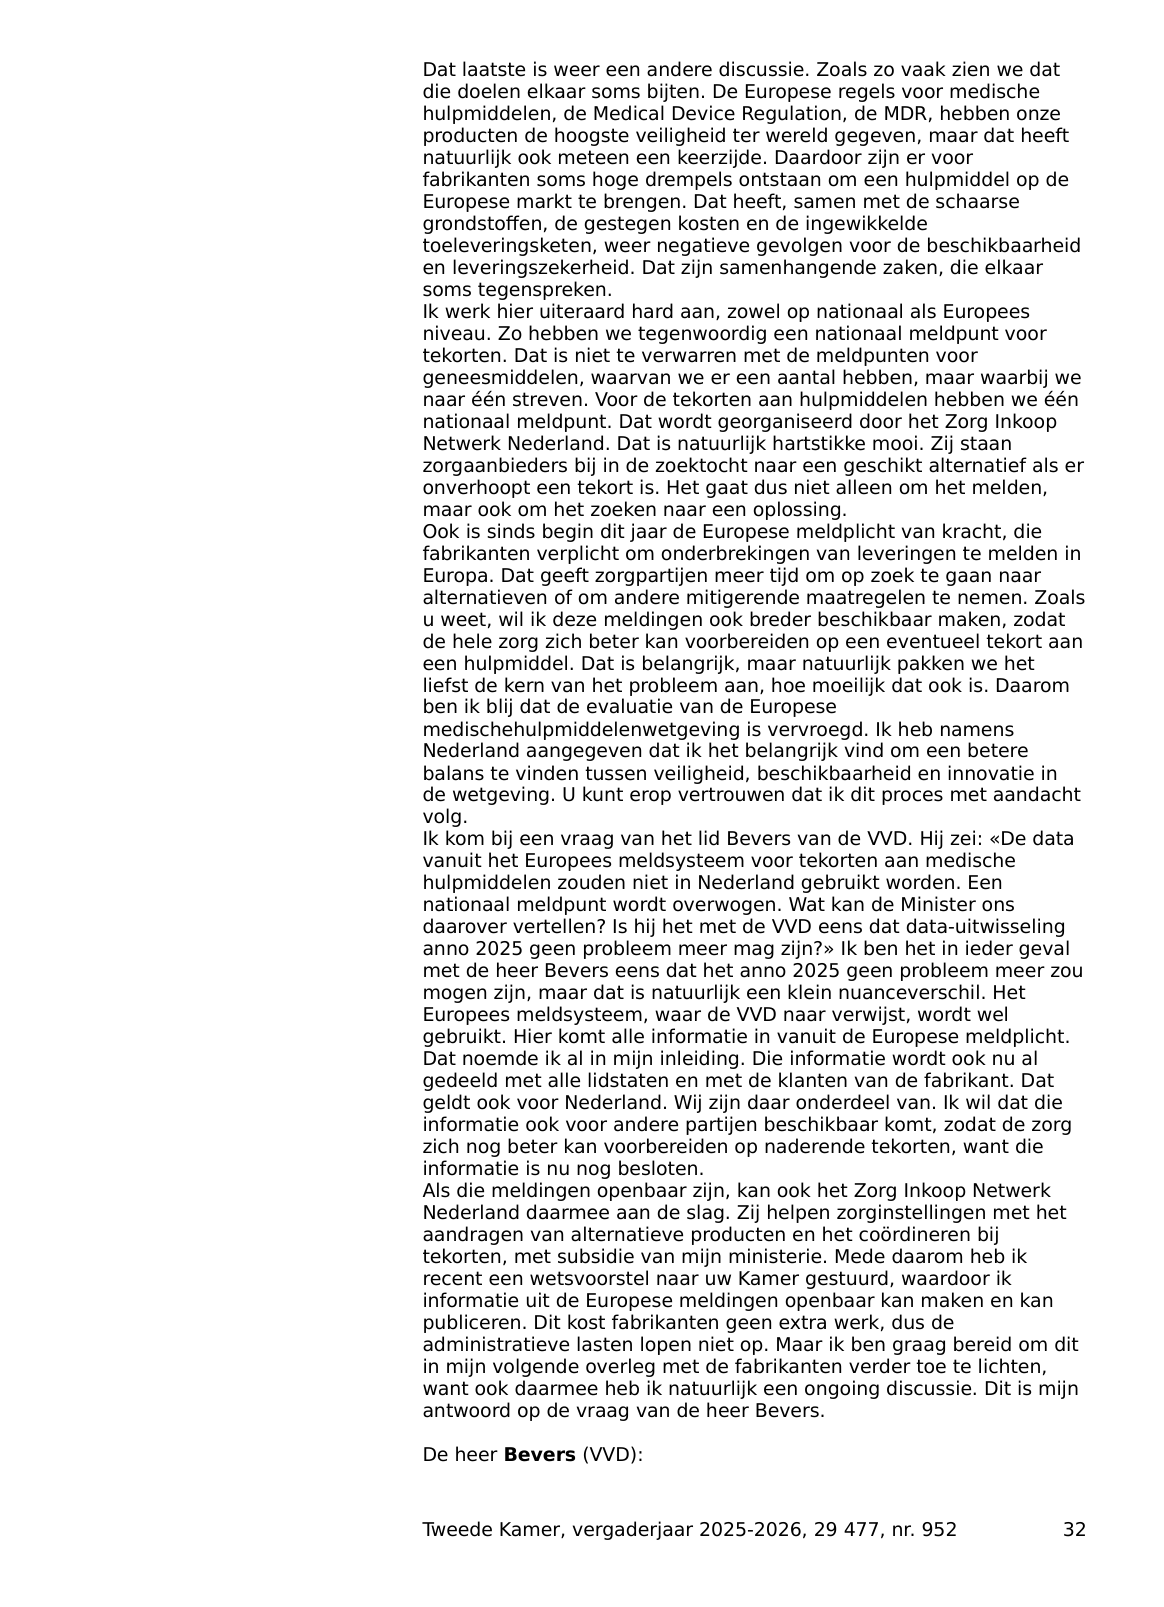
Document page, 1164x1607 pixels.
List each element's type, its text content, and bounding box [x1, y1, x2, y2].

text Ook is sinds begin dit jaar de Europese meldplicht van kracht, die fabrikanten verplicht om onderbrekingen van leveringen te melden in Europa. Dat geeft zorgpartijen meer tijd om op zoek te gaan naar alternatieven of om andere mitigerende maatregelen te nemen. Zoals u weet, wil ik deze meldingen ook breder beschikbaar maken, zodat de hele zorg zich beter kan voorbereiden op een eventueel tekort aan een hulpmiddel. Dat is belangrijk, maar natuurlijk pakken we het liefst de kern van het probleem aan, hoe moeilijk dat ook is. Daarom ben ik blij dat de evaluatie van de Europese medischehulpmiddelenwetgeving is vervroegd. Ik heb namens Nederland aangegeven dat ik het belangrijk vind om een betere balans te vinden tussen veiligheid, beschikbaarheid en innovatie in de wetgeving. U kunt erop vertrouwen dat ik dit proces met aandacht volg. [422, 521, 1087, 828]
text Ik werk hier uiteraard hard aan, zowel op nationaal als Europees niveau. Zo hebben we tegenwoordig een nationaal meldpunt voor tekorten. Dat is niet te verwarren met de meldpunten voor geneesmiddelen, waarvan we er een aantal hebben, maar waarbij we naar één streven. Voor de tekorten aan hulpmiddelen hebben we één nationaal meldpunt. Dat wordt georganiseerd door het Zorg Inkoop Netwerk Nederland. Dat is natuurlijk hartstikke mooi. Zij staan zorgaanbieders bij in de zoektocht naar een geschikt alternatief als er onverhoopt een tekort is. Het gaat dus niet alleen om het melden, maar ook om het zoeken naar een oplossing. [422, 301, 1087, 521]
text Als die meldingen openbaar zijn, kan ook het Zorg Inkoop Netwerk Nederland daarmee aan de slag. Zij helpen zorginstellingen met het aandragen van alternatieve producten en het coördineren bij tekorten, met subsidie van mijn ministerie. Mede daarom heb ik recent een wetsvoorstel naar uw Kamer gestuurd, waardoor ik informatie uit de Europese meldingen openbaar kan maken en kan publiceren. Dit kost fabrikanten geen extra werk, dus de administratieve lasten lopen niet op. Maar ik ben graag bereid om dit in mijn volgende overleg met de fabrikanten verder toe te lichten, want ook daarmee heb ik natuurlijk een ongoing discussie. Dit is mijn antwoord op de vraag van de heer Bevers. [422, 1180, 1087, 1422]
text Dat laatste is weer een andere discussie. Zoals zo vaak zien we dat die doelen elkaar soms bijten. De Europese regels voor medische hulpmiddelen, de Medical Device Regulation, de MDR, hebben onze producten de hoogste veiligheid ter wereld gegeven, maar dat heeft natuurlijk ook meteen een keerzijde. Daardoor zijn er voor fabrikanten soms hoge drempels ontstaan om een hulpmiddel op de Europese markt te brengen. Dat heeft, samen met de schaarse grondstoffen, de gestegen kosten en de ingewikkelde toeleveringsketen, weer negatieve gevolgen voor de beschikbaarheid en leveringszekerheid. Dat zijn samenhangende zaken, die elkaar soms tegenspreken. [422, 59, 1087, 301]
text De heer Bevers (VVD): [422, 1444, 1087, 1466]
text Ik kom bij een vraag van het lid Bevers van de VVD. Hij zei: «De data vanuit het Europees meldsysteem voor tekorten aan medische hulpmiddelen zouden niet in Nederland gebruikt worden. Een nationaal meldpunt wordt overwogen. Wat kan de Minister ons daarover vertellen? Is hij het met de VVD eens dat data-uitwisseling anno 2025 geen probleem meer mag zijn?» Ik ben het in ieder geval met de heer Bevers eens dat het anno 2025 geen probleem meer zou mogen zijn, maar dat is natuurlijk een klein nuanceverschil. Het Europees meldsysteem, waar de VVD naar verwijst, wordt wel gebruikt. Hier komt alle informatie in vanuit de Europese meldplicht. Dat noemde ik al in mijn inleiding. Die informatie wordt ook nu al gedeeld met alle lidstaten en met de klanten van de fabrikant. Dat geldt ook voor Nederland. Wij zijn daar onderdeel van. Ik wil dat die informatie ook voor andere partijen beschikbaar komt, zodat de zorg zich nog beter kan voorbereiden op naderende tekorten, want die informatie is nu nog besloten. [422, 828, 1087, 1180]
